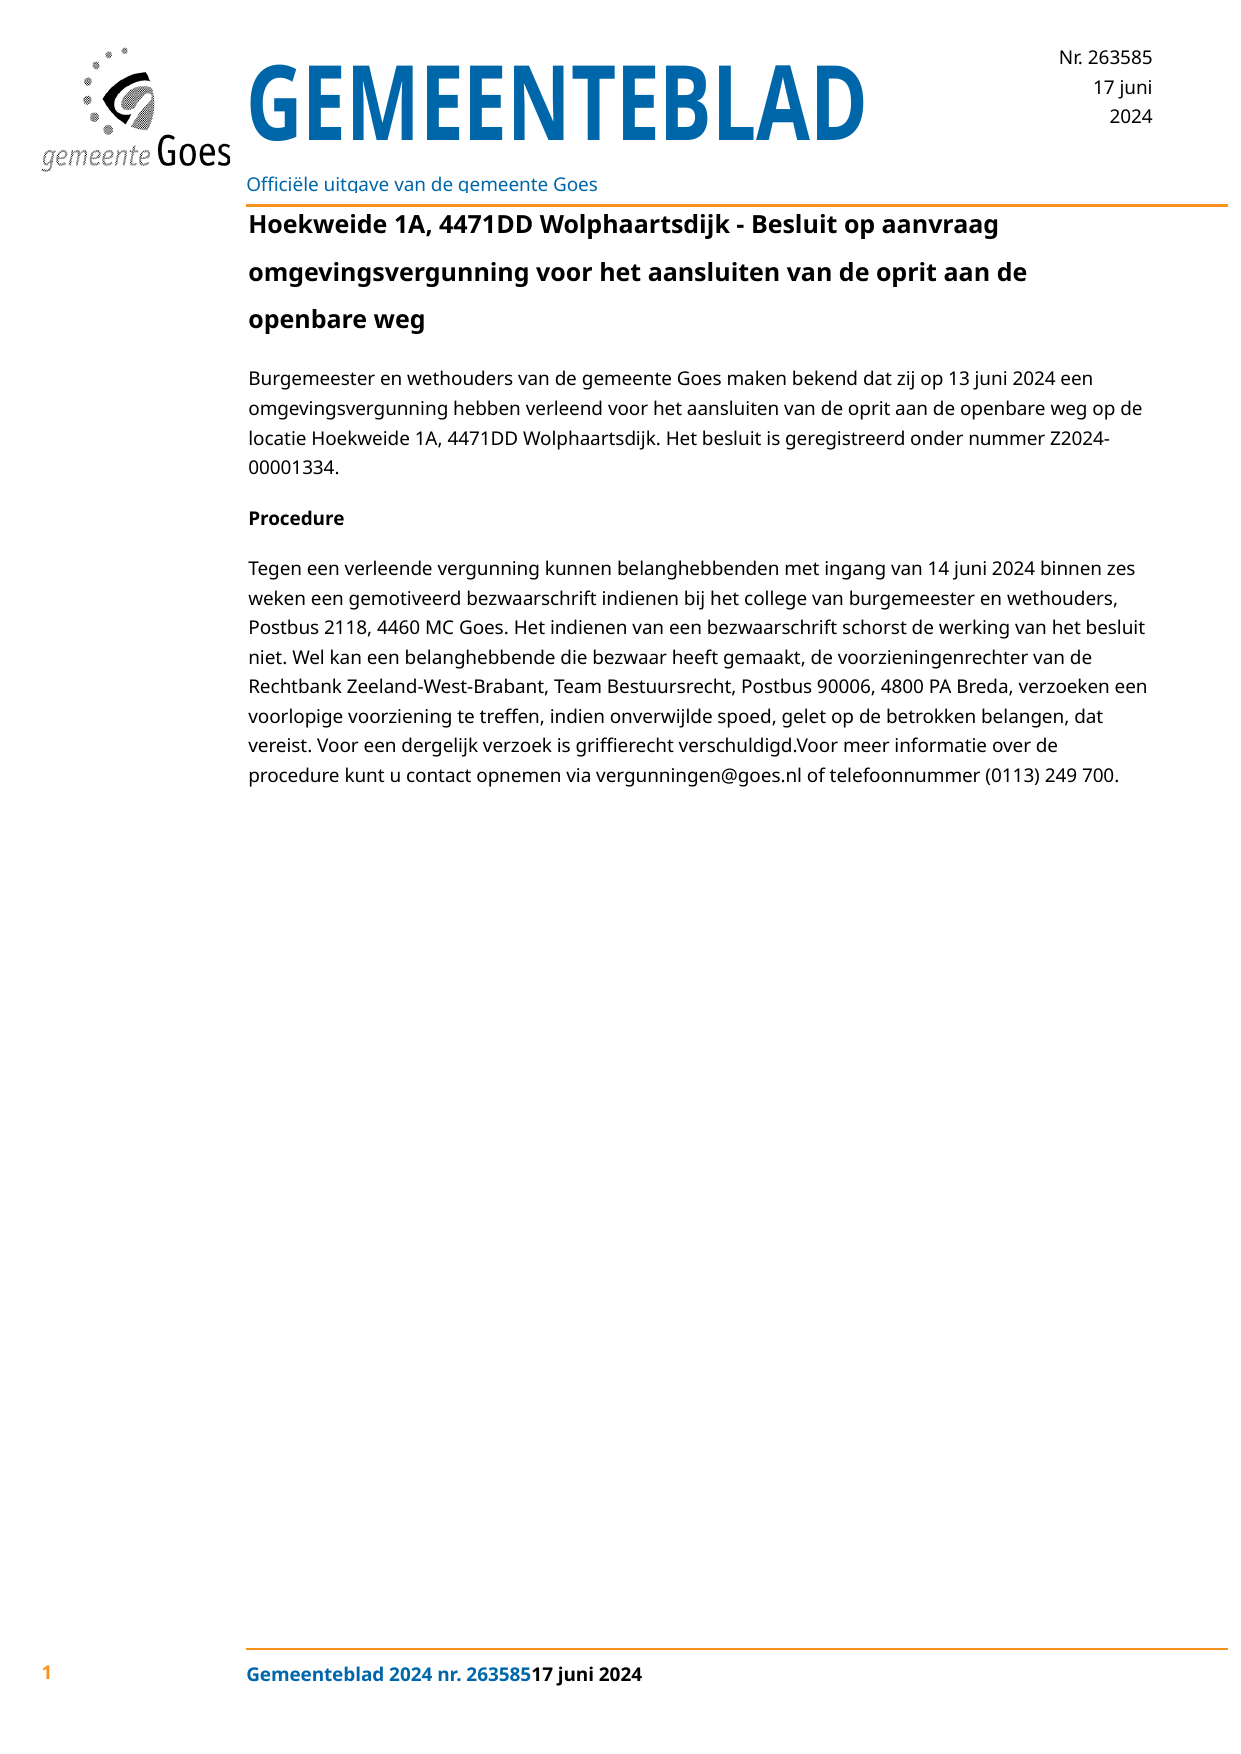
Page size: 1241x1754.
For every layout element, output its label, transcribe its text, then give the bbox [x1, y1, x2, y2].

text Procedure [248, 505, 1152, 530]
text Hoekweide 1A, 4471DD Wolphaartsdijk - Besluit op aanvraag omgevingsvergunning voor het aansluiten van de oprit aan de openbare weg [248, 207, 1152, 336]
picture [41, 47, 231, 172]
text Tegen een verleende vergunning kunnen belanghebbenden met ingang van 14 juni 2024 binnen zes weken een gemotiveerd bezwaarschrift indienen bij het college van burgemeester en wethouders, Postbus 2118, 4460 MC Goes. Het indienen van een bezwaarschrift schorst de werking van het besluit niet. Wel kan een belanghebbende die bezwaar heeft gemaakt, de voorzieningenrechter van de Rechtbank Zeeland-West-Brabant, Team Bestuursrecht, Postbus 90006, 4800 PA Breda, verzoeken een voorlopige voorziening te treffen, indien onverwijlde spoed, gelet op de betrokken belangen, dat vereist. Voor een dergelijk verzoek is griffierecht verschuldigd.Voor meer informatie over de procedure kunt u contact opnemen via vergunningen@goes.nl of telefoonnummer (0113) 249 700. [248, 555, 1152, 788]
text Burgemeester en wethouders van de gemeente Goes maken bekend dat zij op 13 juni 2024 een omgevingsvergunning hebben verleend voor het aansluiten van de oprit aan de openbare weg op de locatie Hoekweide 1A, 4471DD Wolphaartsdijk. Het besluit is geregistreerd onder nummer Z2024-00001334. [248, 366, 1152, 480]
